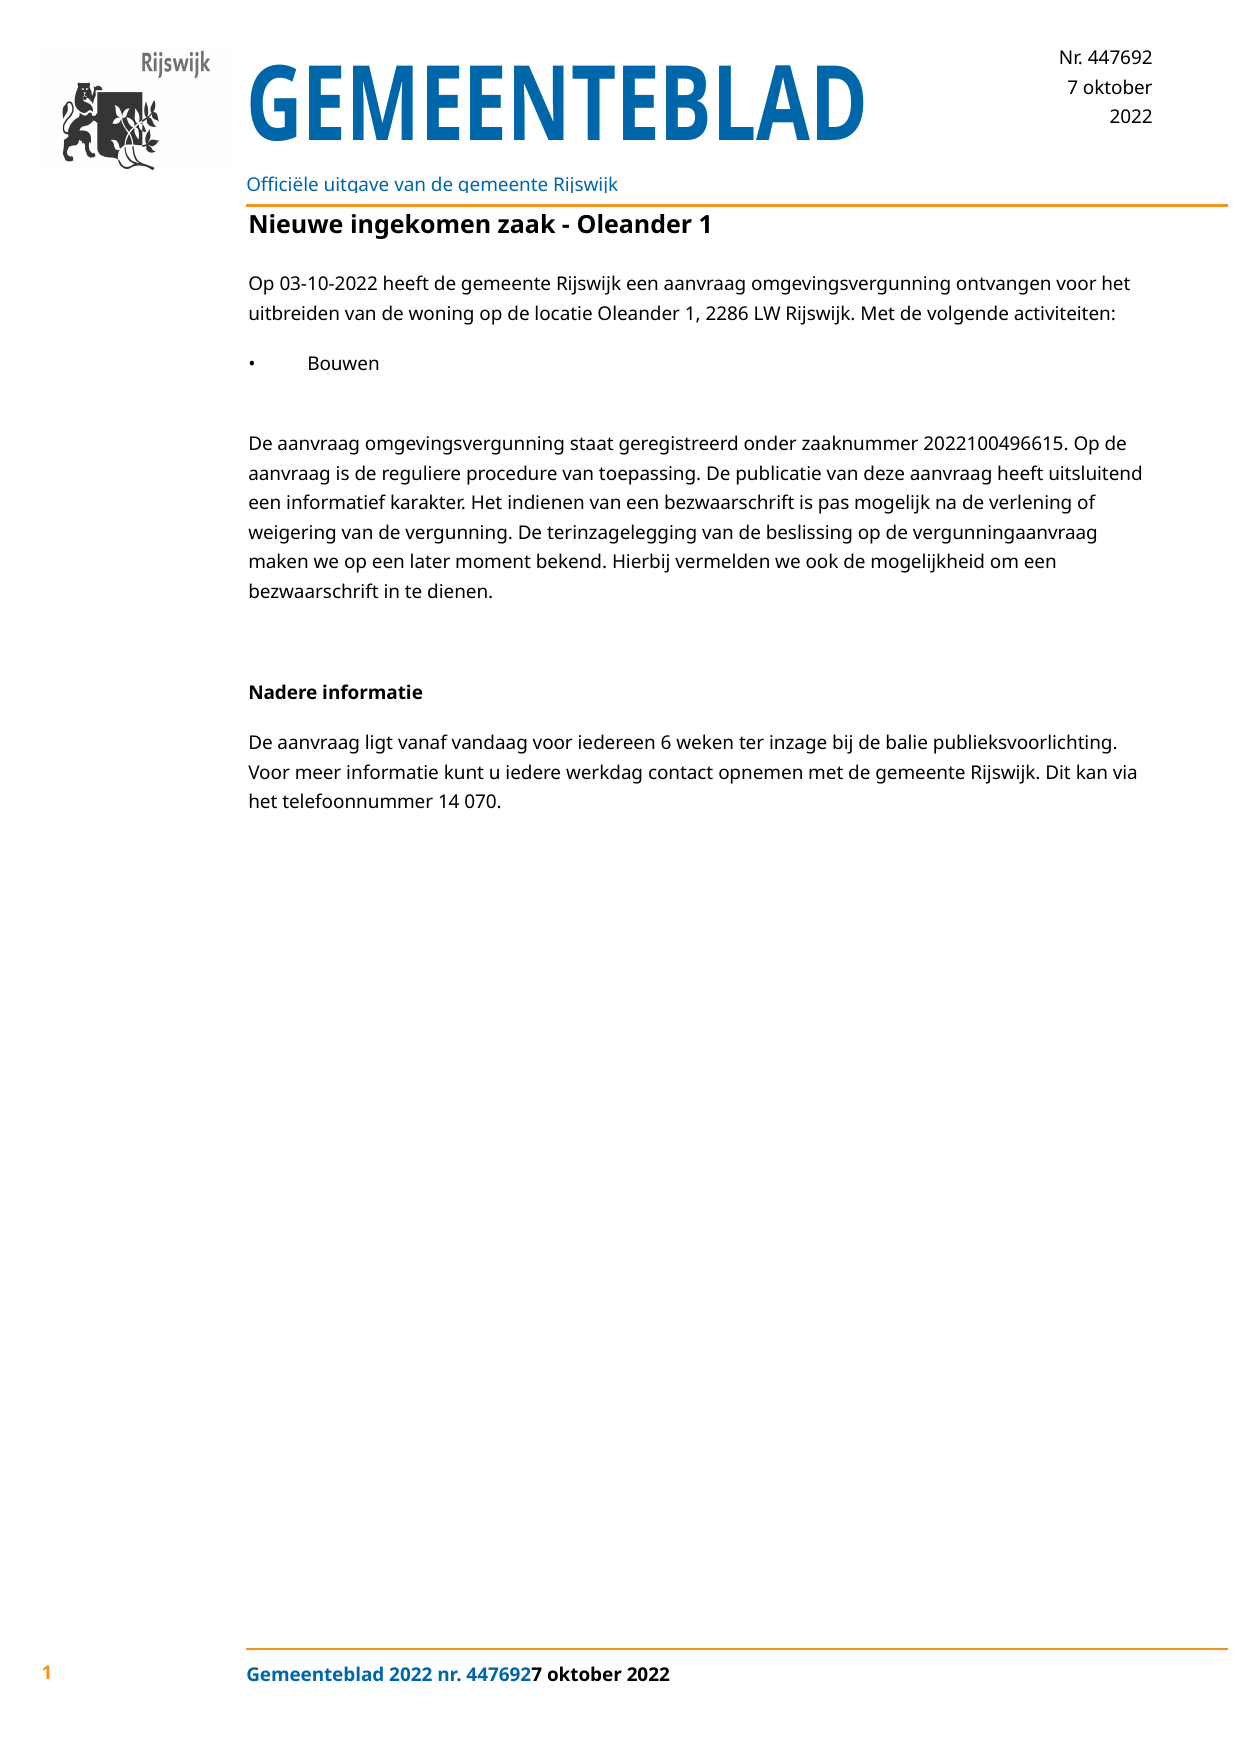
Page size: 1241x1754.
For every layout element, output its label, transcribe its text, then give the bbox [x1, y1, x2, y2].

text Op 03-10-2022 heeft de gemeente Rijswijk een aanvraag omgevingsvergunning ontvangen voor het uitbreiden van de woning op de locatie Oleander 1, 2286 LW Rijswijk. Met de volgende activiteiten: [248, 270, 1152, 326]
text De aanvraag ligt vanaf vandaag voor iedereen 6 weken ter inzage bij de balie publieksvoorlichting. Voor meer informatie kunt u iedere werkdag contact opnemen met de gemeente Rijswijk. Dit kan via het telefoonnummer 14 070. [248, 729, 1152, 814]
text Nieuwe ingekomen zaak - Oleander 1 [248, 207, 1152, 241]
list Bouwen [248, 350, 1152, 376]
text De aanvraag omgevingsvergunning staat geregistreerd onder zaaknummer 2022100496615. Op de aanvraag is de reguliere procedure van toepassing. De publicatie van deze aanvraag heeft uitsluitend een informatief karakter. Het indienen van een bezwaarschrift is pas mogelijk na de verlening of weigering van de vergunning. De terinzagelegging van de beslissing op de vergunningaanvraag maken we op een later moment bekend. Hierbij vermelden we ook de mogelijkheid om een bezwaarschrift in te dienen. [248, 430, 1152, 604]
text Nadere informatie [248, 679, 1152, 705]
picture [41, 47, 231, 172]
